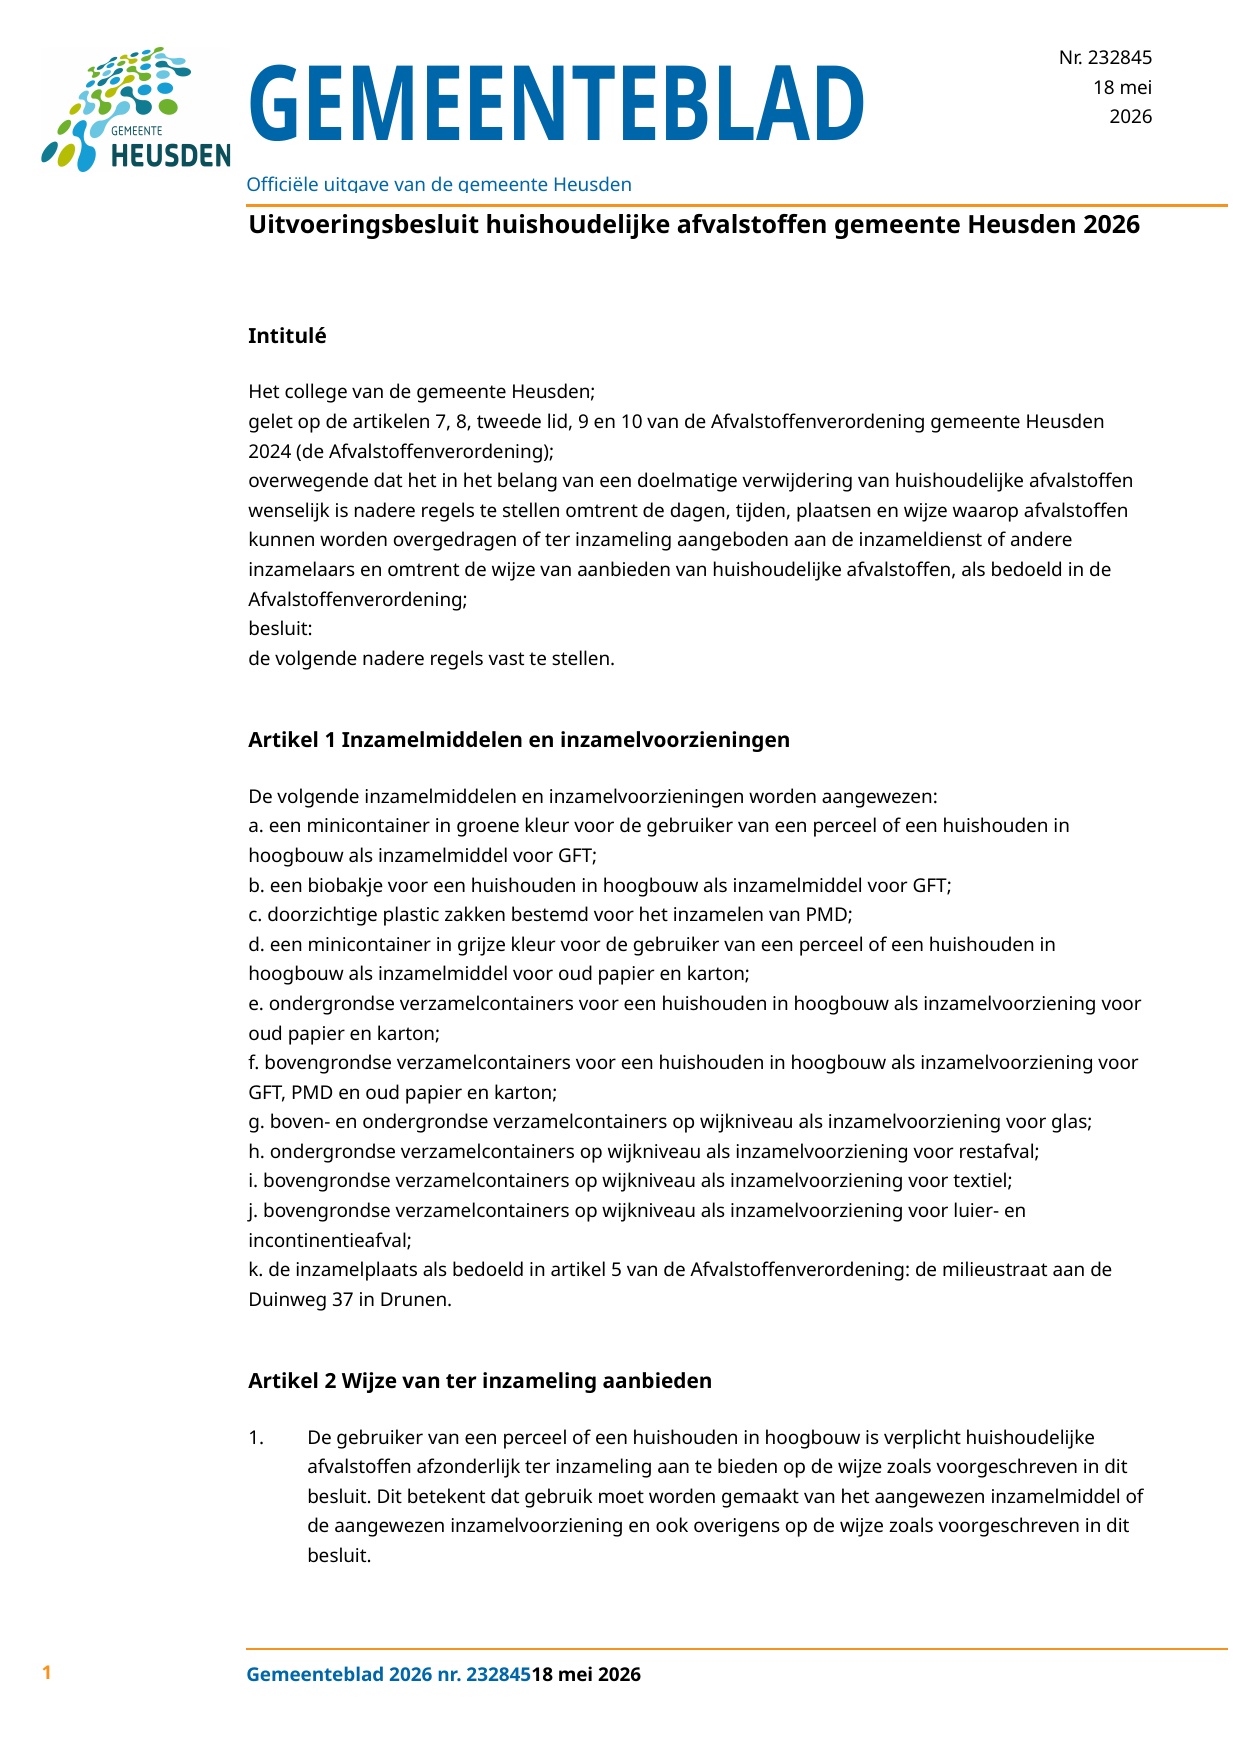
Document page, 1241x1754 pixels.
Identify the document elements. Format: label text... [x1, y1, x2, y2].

text h. ondergrondse verzamelcontainers op wijkniveau als inzamelvoorziening voor restafval; [248, 1138, 1152, 1164]
list De gebruiker van een perceel of een huishouden in hoogbouw is verplicht huishoudelijke afvalstoffen afzonderlijk ter inzameling aan te bieden op de wijze zoals voorgeschreven in dit besluit. Dit betekent dat gebruik moet worden gemaakt van het aangewezen inzamelmiddel of de aangewezen inzamelvoorziening en ook overigens op de wijze zoals voorgeschreven in dit besluit. [248, 1424, 1152, 1568]
text i. bovengrondse verzamelcontainers op wijkniveau als inzamelvoorziening voor textiel; [248, 1168, 1152, 1193]
text De volgende inzamelmiddelen en inzamelvoorzieningen worden aangewezen: [248, 783, 1152, 809]
text Uitvoeringsbesluit huishoudelijke afvalstoffen gemeente Heusden 2026 [248, 207, 1152, 241]
text Het college van de gemeente Heusden; [248, 379, 1152, 404]
text j. bovengrondse verzamelcontainers op wijkniveau als inzamelvoorziening voor luier- en incontinentieafval; [248, 1197, 1152, 1252]
text Artikel 2 Wijze van ter inzameling aanbieden [248, 1366, 1152, 1394]
text besluit: [248, 615, 1152, 641]
text a. een minicontainer in groene kleur voor de gebruiker van een perceel of een huishouden in hoogbouw als inzamelmiddel voor GFT; [248, 813, 1152, 868]
text de volgende nadere regels vast te stellen. [248, 645, 1152, 671]
text k. de inzamelplaats als bedoeld in artikel 5 van de Afvalstoffenverordening: de milieustraat aan de Duinweg 37 in Drunen. [248, 1256, 1152, 1312]
text g. boven- en ondergrondse verzamelcontainers op wijkniveau als inzamelvoorziening voor glas; [248, 1108, 1152, 1134]
text overwegende dat het in het belang van een doelmatige verwijdering van huishoudelijke afvalstoffen wenselijk is nadere regels te stellen omtrent de dagen, tijden, plaatsen en wijze waarop afvalstoffen kunnen worden overgedragen of ter inzameling aangeboden aan de inzameldienst of andere inzamelaars en omtrent de wijze van aanbieden van huishoudelijke afvalstoffen, als bedoeld in de Afvalstoffenverordening; [248, 467, 1152, 612]
text gelet op de artikelen 7, 8, tweede lid, 9 en 10 van de Afvalstoffenverordening gemeente Heusden 2024 (de Afvalstoffenverordening); [248, 408, 1152, 464]
text Artikel 1 Inzamelmiddelen en inzamelvoorzieningen [248, 725, 1152, 753]
text c. doorzichtige plastic zakken bestemd voor het inzamelen van PMD; [248, 901, 1152, 927]
text e. ondergrondse verzamelcontainers voor een huishouden in hoogbouw als inzamelvoorziening voor oud papier en karton; [248, 990, 1152, 1045]
text d. een minicontainer in grijze kleur voor de gebruiker van een perceel of een huishouden in hoogbouw als inzamelmiddel voor oud papier en karton; [248, 931, 1152, 986]
text b. een biobakje voor een huishouden in hoogbouw als inzamelmiddel voor GFT; [248, 872, 1152, 897]
picture [41, 47, 231, 172]
text Intitulé [248, 321, 1152, 349]
text f. bovengrondse verzamelcontainers voor een huishouden in hoogbouw als inzamelvoorziening voor GFT, PMD en oud papier en karton; [248, 1049, 1152, 1104]
